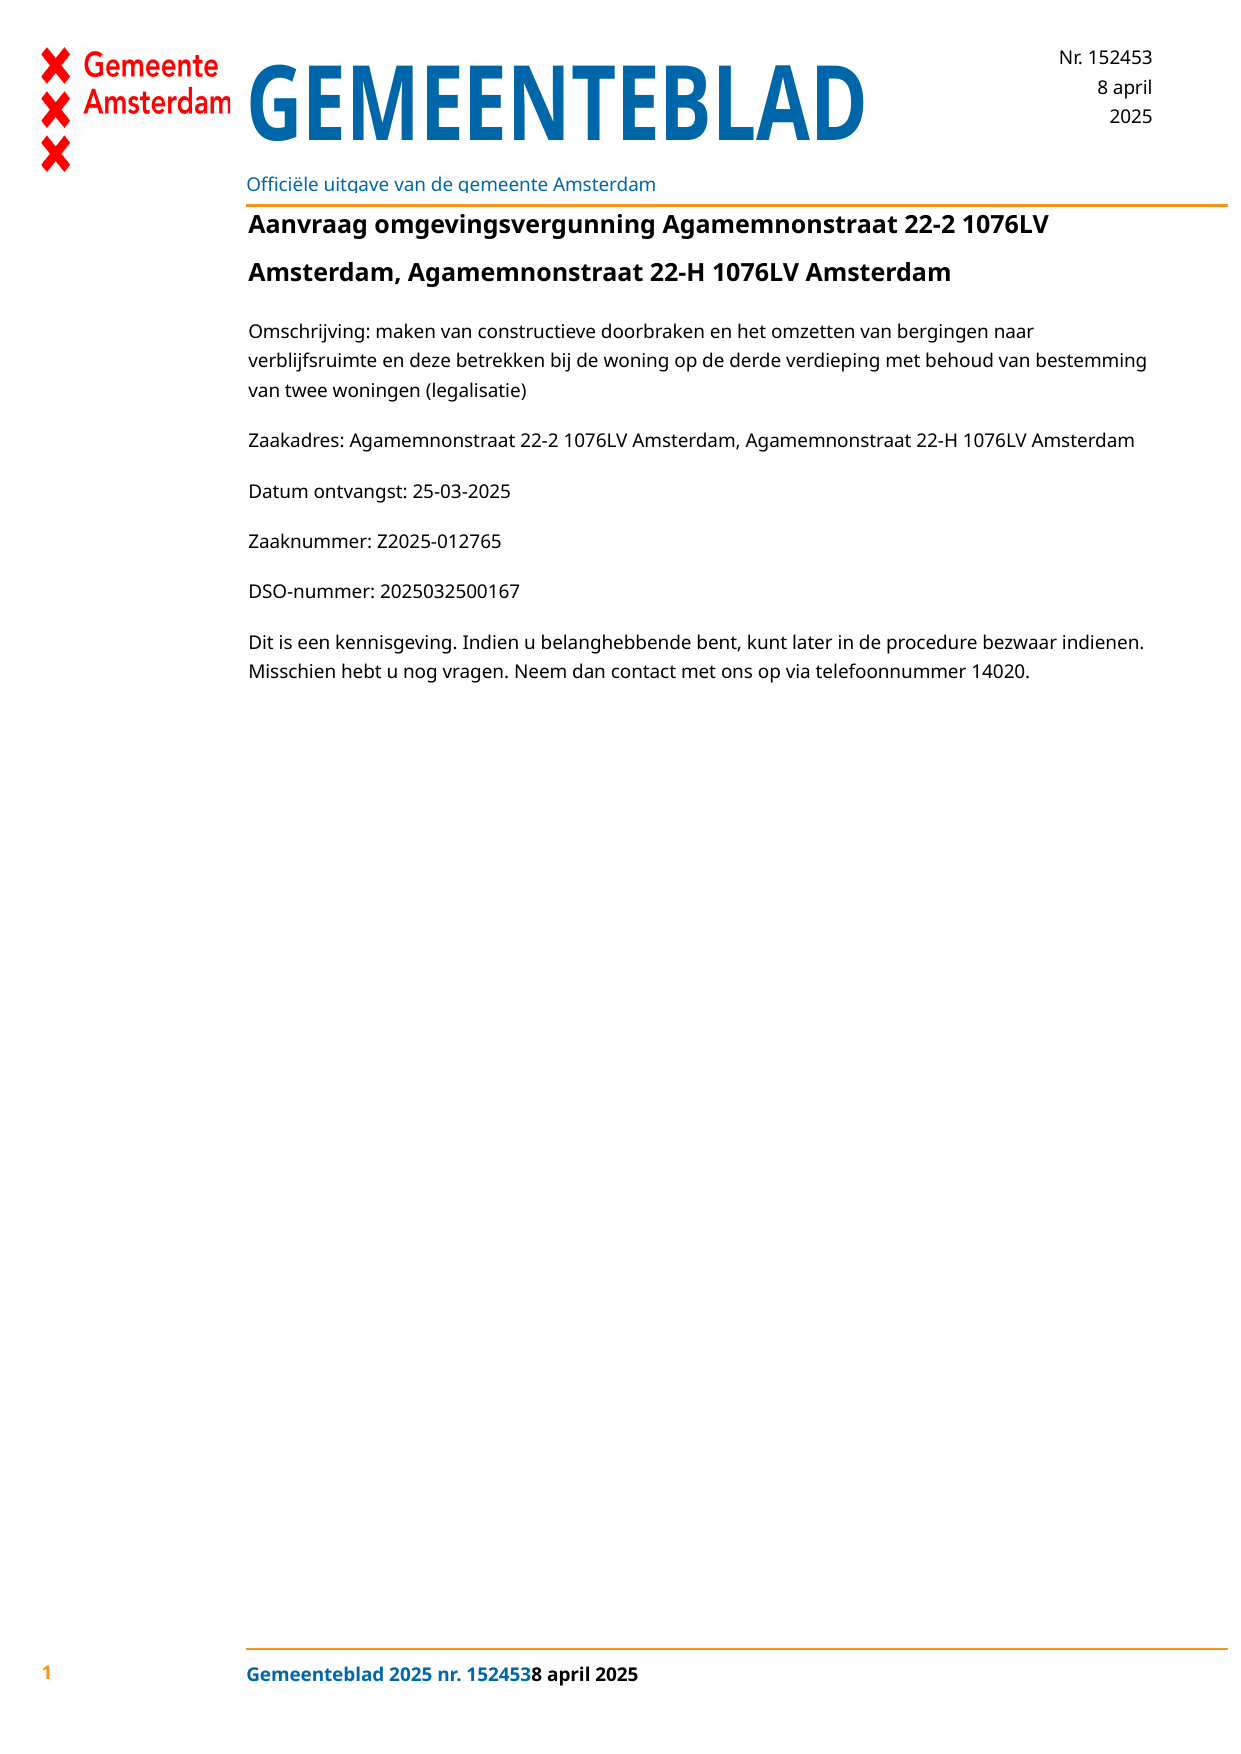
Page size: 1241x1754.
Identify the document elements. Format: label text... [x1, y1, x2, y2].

text DSO-nummer: 2025032500167 [248, 579, 1152, 604]
text Zaakadres: Agamemnonstraat 22-2 1076LV Amsterdam, Agamemnonstraat 22-H 1076LV Amsterdam [248, 427, 1152, 453]
text Aanvraag omgevingsvergunning Agamemnonstraat 22-2 1076LV Amsterdam, Agamemnonstraat 22-H 1076LV Amsterdam [248, 207, 1152, 288]
picture [41, 47, 231, 172]
text Zaaknummer: Z2025-012765 [248, 528, 1152, 554]
text Omschrijving: maken van constructieve doorbraken en het omzetten van bergingen naar verblijfsruimte en deze betrekken bij de woning op de derde verdieping met behoud van bestemming van twee woningen (legalisatie) [248, 318, 1152, 403]
text Dit is een kennisgeving. Indien u belanghebbende bent, kunt later in de procedure bezwaar indienen. Misschien hebt u nog vragen. Neem dan contact met ons op via telefoonnummer 14020. [248, 629, 1152, 684]
text Datum ontvangst: 25-03-2025 [248, 478, 1152, 504]
